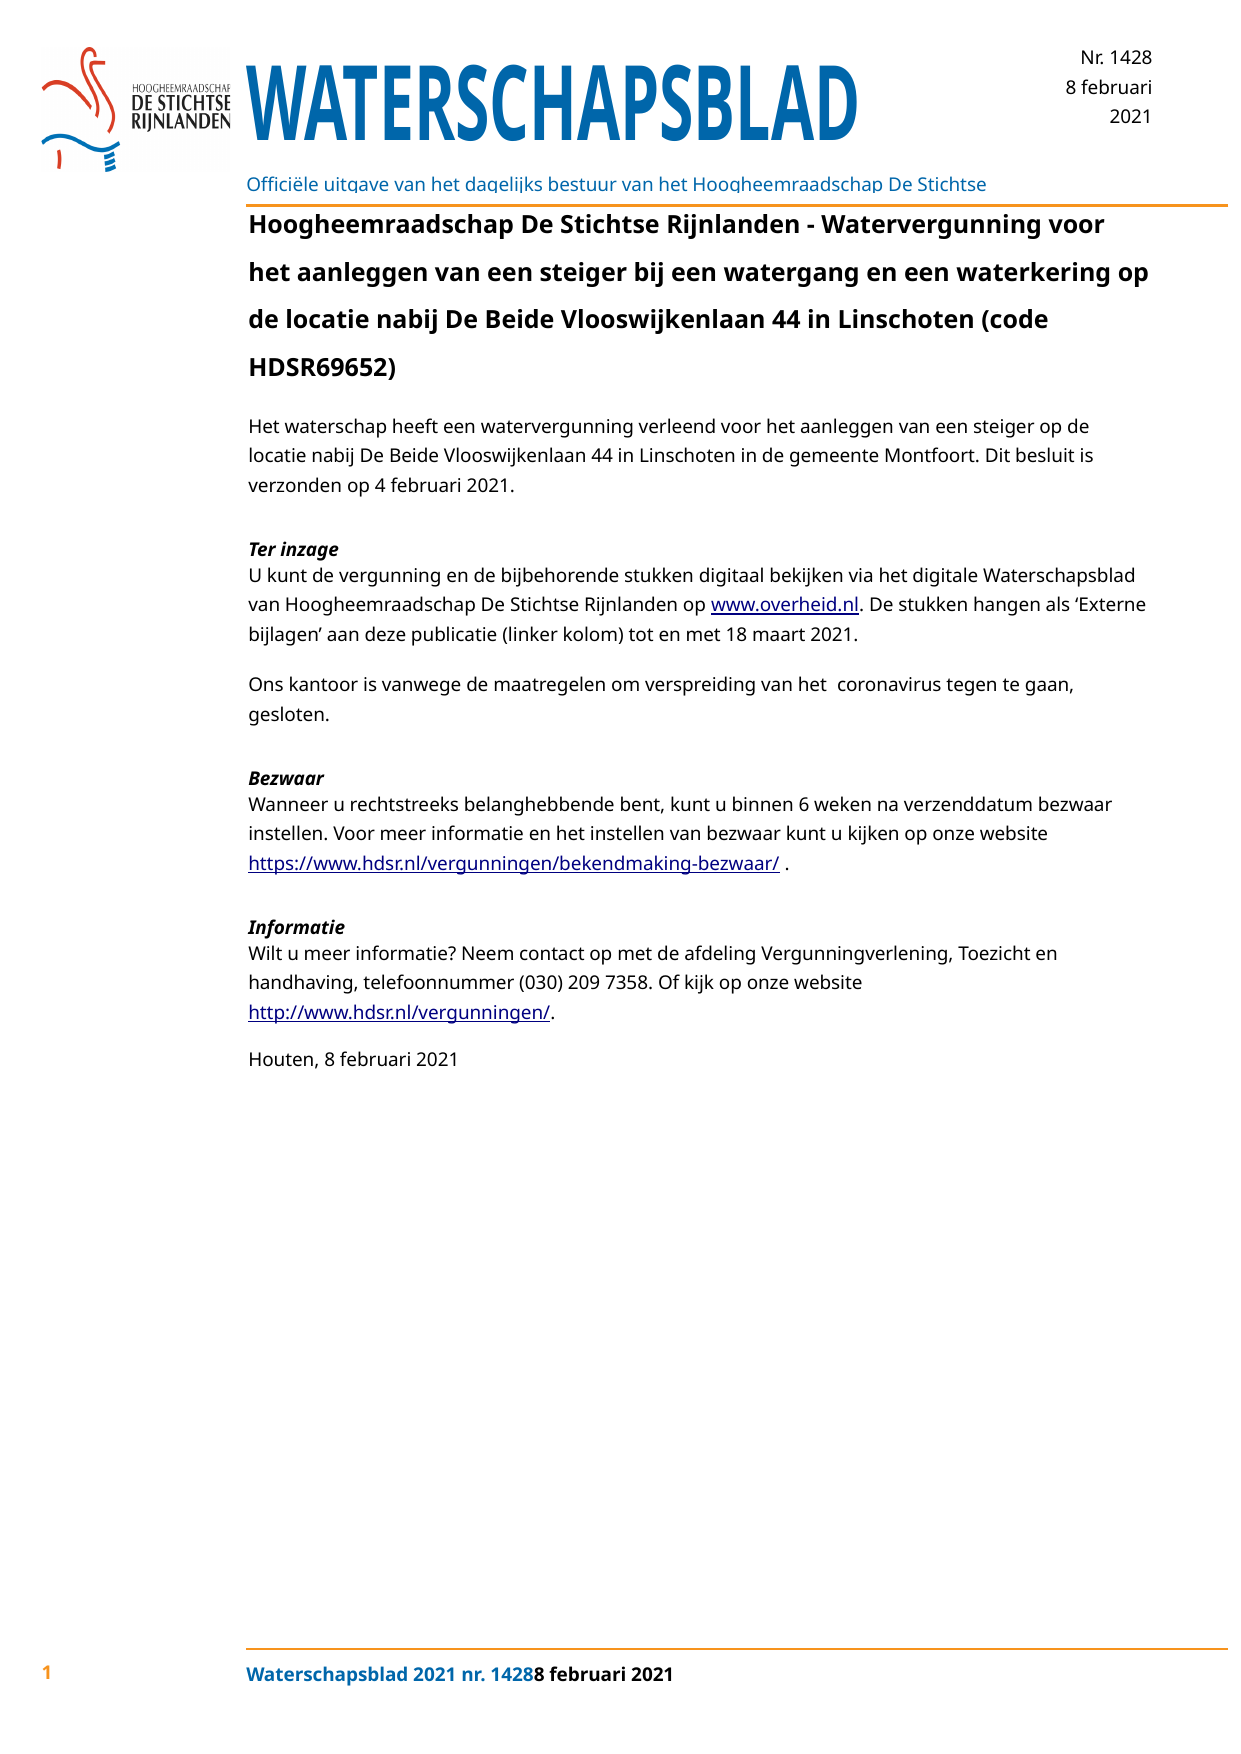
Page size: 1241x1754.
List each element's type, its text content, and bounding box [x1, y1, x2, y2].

picture [41, 47, 231, 172]
text Wilt u meer informatie? Neem contact op met de afdeling Vergunningverlening, Toezicht en handhaving, telefoonnummer (030) 209 7358. Of kijk op onze website http://www.hdsr.nl/vergunningen/. [248, 940, 1152, 1024]
text Ter inzage [248, 536, 1152, 562]
text U kunt de vergunning en de bijbehorende stukken digitaal bekijken via het digitale Waterschapsblad van Hoogheemraadschap De Stichtse Rijnlanden op www.overheid.nl. De stukken hangen als ‘Externe bijlagen’ aan deze publicatie (linker kolom) tot en met 18 maart 2021. [248, 562, 1152, 647]
text Ons kantoor is vanwege de maatregelen om verspreiding van het coronavirus tegen te gaan, gesloten. [248, 672, 1152, 727]
text Informatie [248, 914, 1152, 940]
text Het waterschap heeft een watervergunning verleend voor het aanleggen van een steiger op de locatie nabij De Beide Vlooswijkenlaan 44 in Linschoten in de gemeente Montfoort. Dit besluit is verzonden op 4 februari 2021. [248, 413, 1152, 498]
text Houten, 8 februari 2021 [248, 1047, 1152, 1072]
text Hoogheemraadschap De Stichtse Rijnlanden - Watervergunning voor het aanleggen van een steiger bij een watergang en een waterkering op de locatie nabij De Beide Vlooswijkenlaan 44 in Linschoten (code HDSR69652) [248, 207, 1152, 384]
text Bezwaar [248, 765, 1152, 791]
text Wanneer u rechtstreeks belanghebbende bent, kunt u binnen 6 weken na verzenddatum bezwaar instellen. Voor meer informatie en het instellen van bezwaar kunt u kijken op onze website https://www.hdsr.nl/vergunningen/bekendmaking-bezwaar/ . [248, 791, 1152, 876]
